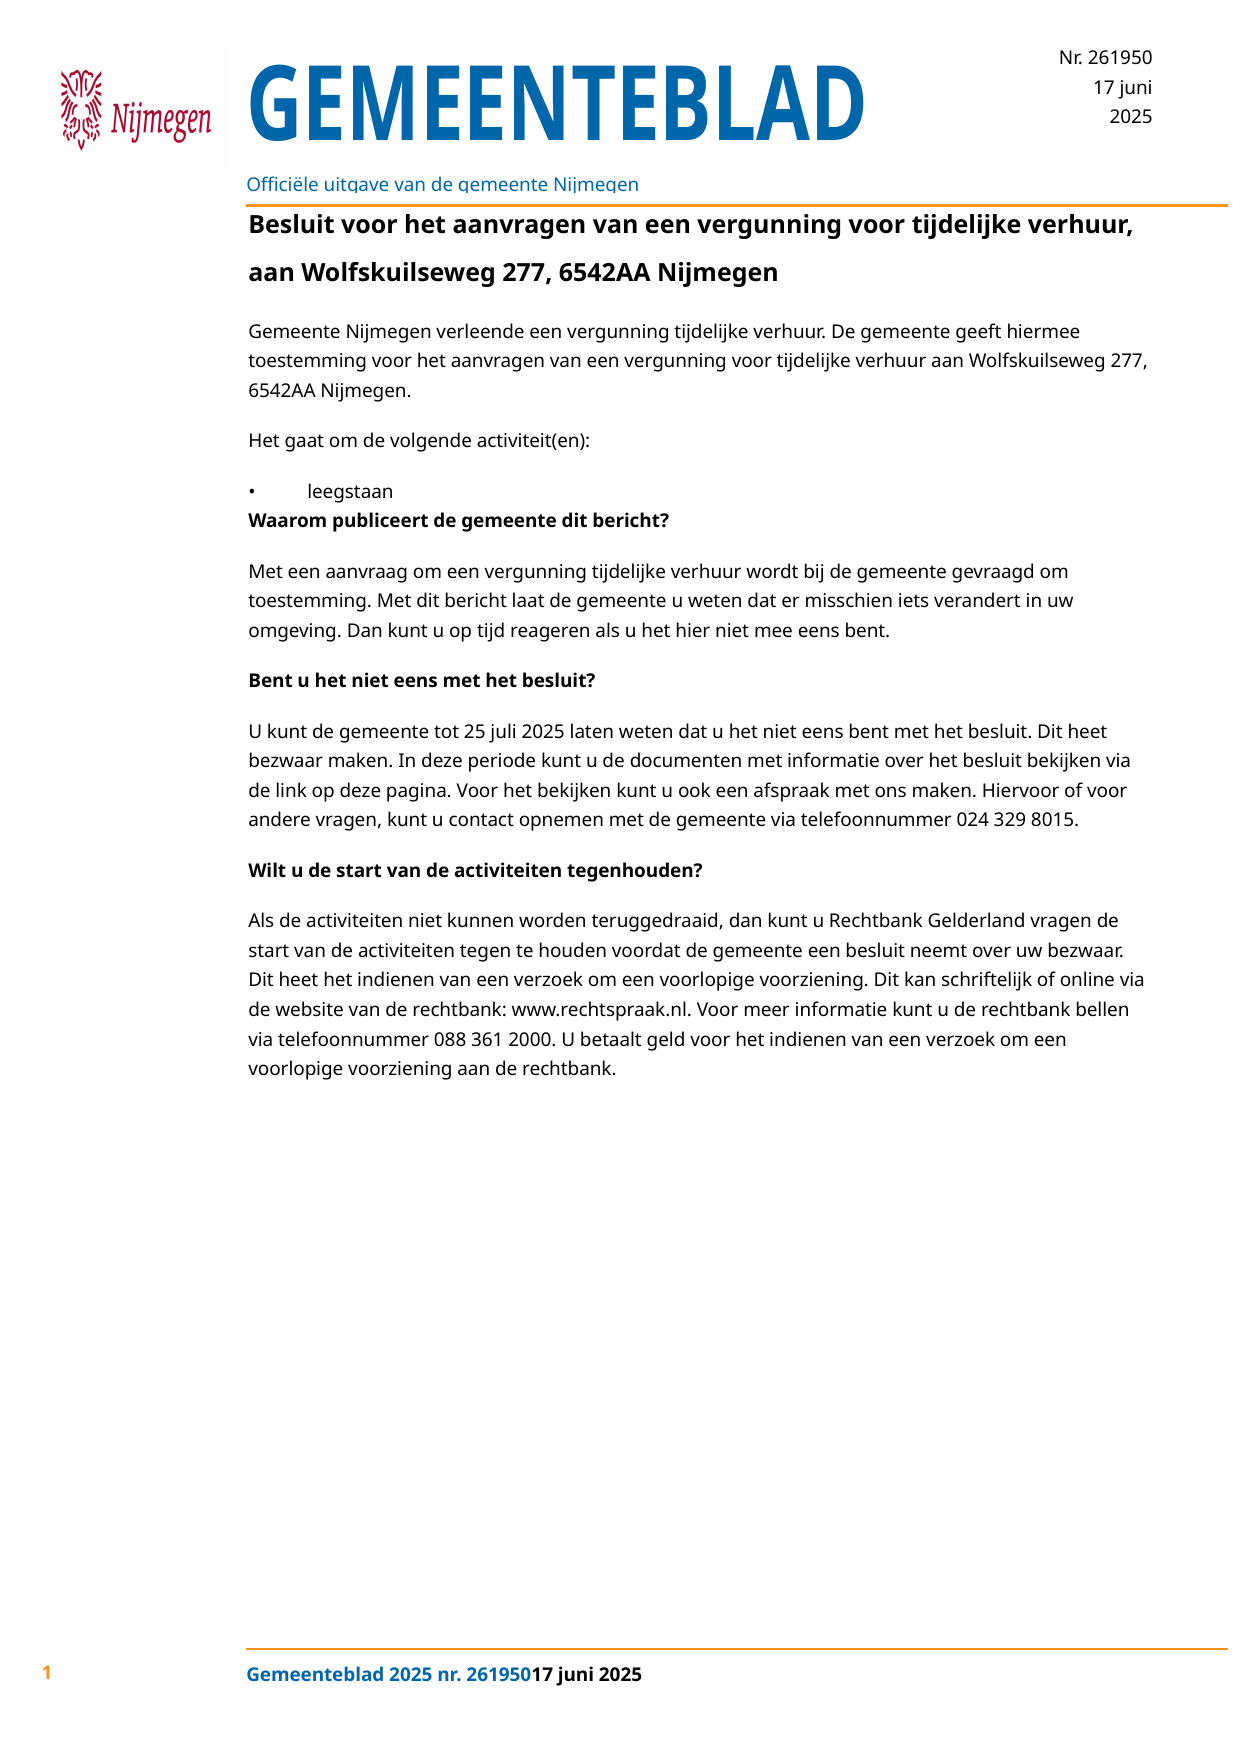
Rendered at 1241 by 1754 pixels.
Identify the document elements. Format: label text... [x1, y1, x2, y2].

text Met een aanvraag om een vergunning tijdelijke verhuur wordt bij de gemeente gevraagd om toestemming. Met dit bericht laat de gemeente u weten dat er misschien iets verandert in uw omgeving. Dan kunt u op tijd reageren als u het hier niet mee eens bent. [248, 558, 1152, 643]
text Bent u het niet eens met het besluit? [248, 667, 1152, 693]
picture [41, 47, 231, 172]
text U kunt de gemeente tot 25 juli 2025 laten weten dat u het niet eens bent met het besluit. Dit heet bezwaar maken. In deze periode kunt u de documenten met informatie over het besluit bekijken via de link op deze pagina. Voor het bekijken kunt u ook een afspraak met ons maken. Hiervoor of voor andere vragen, kunt u contact opnemen met de gemeente via telefoonnummer 024 329 8015. [248, 718, 1152, 832]
text Als de activiteiten niet kunnen worden teruggedraaid, dan kunt u Rechtbank Gelderland vragen de start van de activiteiten tegen te houden voordat de gemeente een besluit neemt over uw bezwaar. Dit heet het indienen van een verzoek om een voorlopige voorziening. Dit kan schriftelijk of online via de website van de rechtbank: www.rechtspraak.nl. Voor meer informatie kunt u de rechtbank bellen via telefoonnummer 088 361 2000. U betaalt geld voor het indienen van een verzoek om een voorlopige voorziening aan de rechtbank. [248, 907, 1152, 1081]
text Het gaat om de volgende activiteit(en): [248, 427, 1152, 453]
list leegstaan [248, 478, 1152, 504]
text Wilt u de start van de activiteiten tegenhouden? [248, 857, 1152, 883]
text Waarom publiceert de gemeente dit bericht? [248, 507, 1152, 533]
text Besluit voor het aanvragen van een vergunning voor tijdelijke verhuur, aan Wolfskuilseweg 277, 6542AA Nijmegen [248, 207, 1152, 288]
text Gemeente Nijmegen verleende een vergunning tijdelijke verhuur. De gemeente geeft hiermee toestemming voor het aanvragen van een vergunning voor tijdelijke verhuur aan Wolfskuilseweg 277, 6542AA Nijmegen. [248, 318, 1152, 403]
